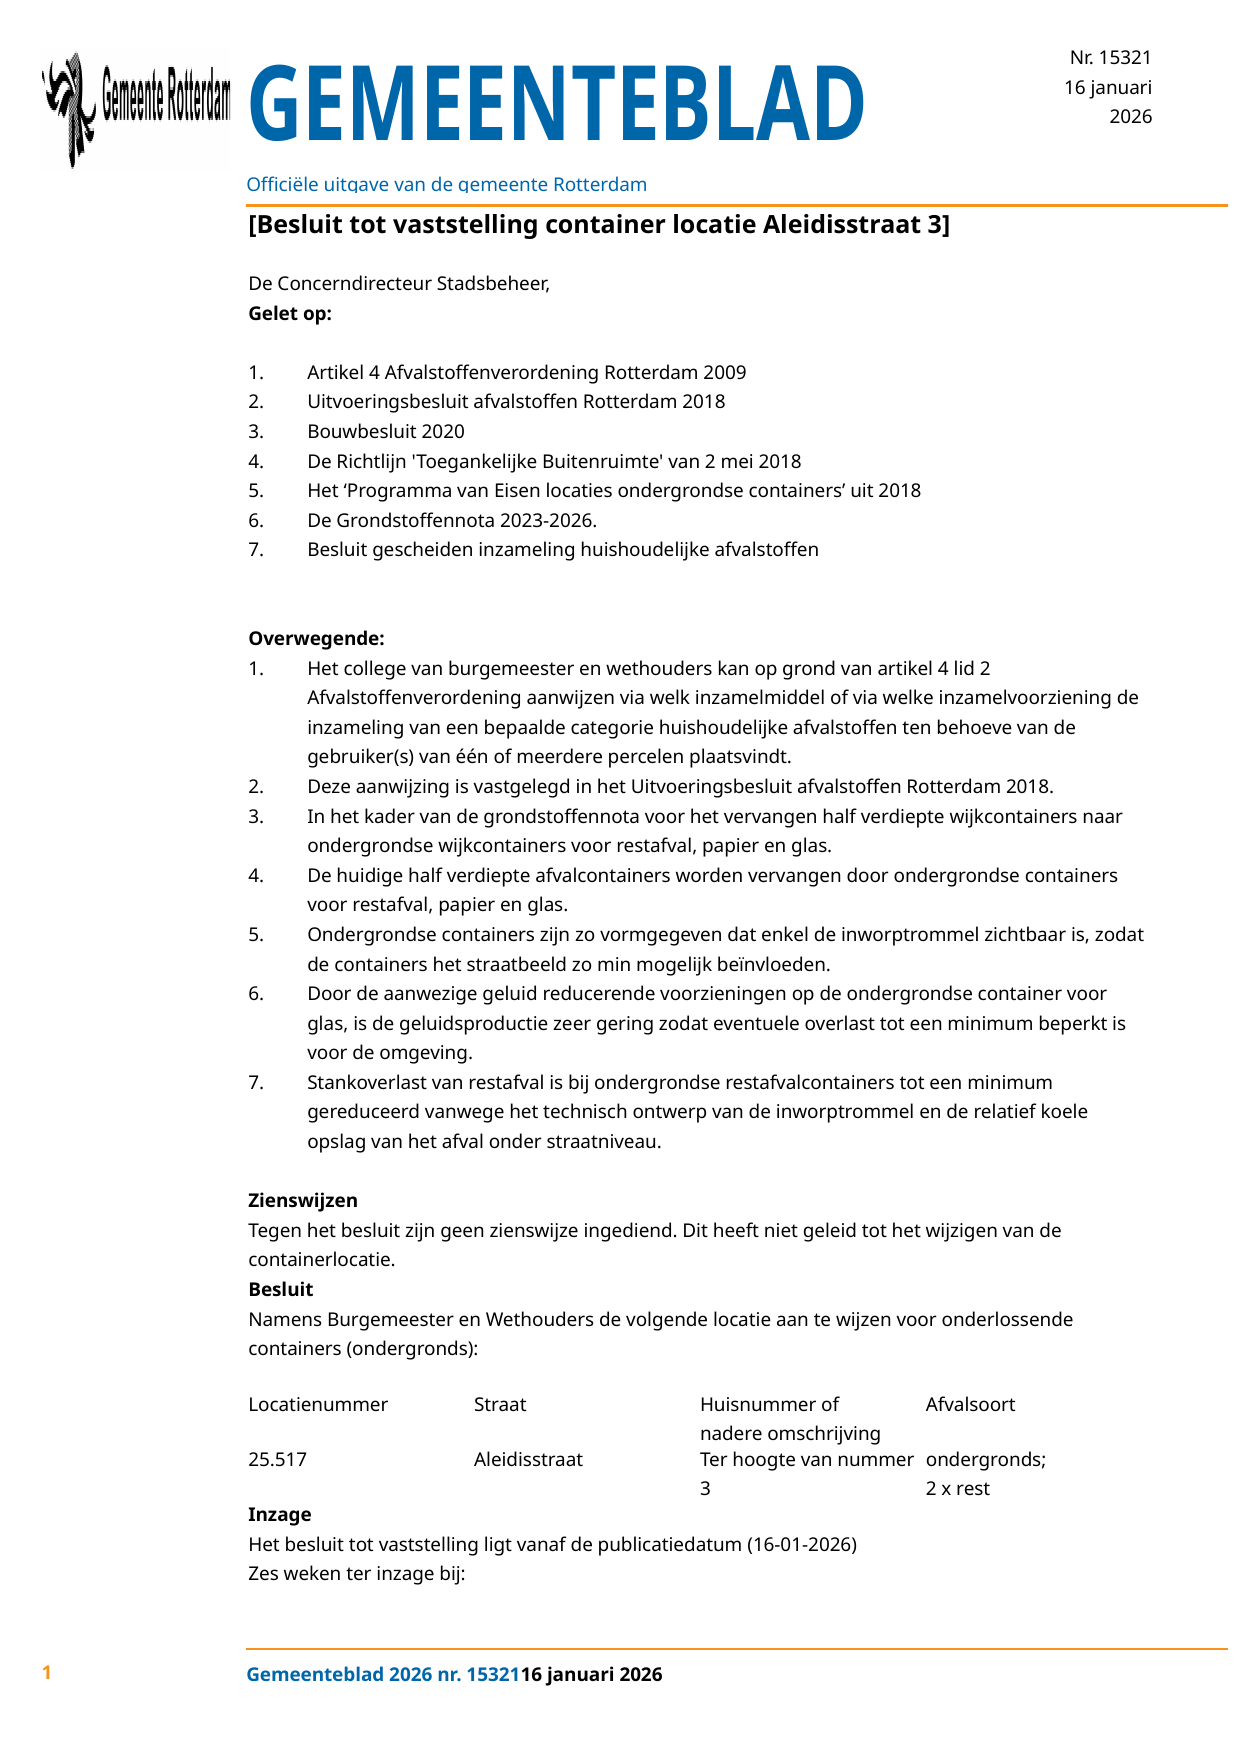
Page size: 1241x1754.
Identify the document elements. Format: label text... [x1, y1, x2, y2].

list Het college van burgemeester en wethouders kan op grond van artikel 4 lid 2 Afvalstoffenverordening aanwijzen via welk inzamelmiddel of via welke inzamelvoorziening de inzameling van een bepaalde categorie huishoudelijke afvalstoffen ten behoeve van de gebruiker(s) van één of meerdere percelen plaatsvindt. [248, 655, 1152, 769]
text De Concerndirecteur Stadsbeheer, [248, 270, 1152, 296]
text Zes weken ter inzage bij: [248, 1561, 1152, 1586]
list Bouwbesluit 2020 [248, 418, 1152, 444]
text [Besluit tot vaststelling container locatie Aleidisstraat 3] [248, 207, 1152, 241]
list De huidige half verdiepte afvalcontainers worden vervangen door ondergrondse containers voor restafval, papier en glas. [248, 862, 1152, 917]
list Stankoverlast van restafval is bij ondergrondse restafvalcontainers tot een minimum gereduceerd vanwege het technisch ontwerp van de inworptrommel en de relatief koele opslag van het afval onder straatniveau. [248, 1069, 1152, 1154]
text Het besluit tot vaststelling ligt vanaf de publicatiedatum (16-01-2026) [248, 1531, 1152, 1557]
table_cell Ter hoogte van nummer 3 [700, 1446, 926, 1501]
list Het ‘Programma van Eisen locaties ondergrondse containers’ uit 2018 [248, 477, 1152, 503]
text Tegen het besluit zijn geen zienswijze ingediend. Dit heeft niet geleid tot het wijzigen van de containerlocatie. [248, 1217, 1152, 1272]
table_header Locatienummer [248, 1391, 474, 1446]
table_cell ondergronds; 2 x rest [926, 1446, 1152, 1501]
list Besluit gescheiden inzameling huishoudelijke afvalstoffen [248, 537, 1152, 562]
table_cell 25.517 [248, 1446, 474, 1501]
list Ondergrondse containers zijn zo vormgegeven dat enkel de inworptrommel zichtbaar is, zodat de containers het straatbeeld zo min mogelijk beïnvloeden. [248, 921, 1152, 976]
picture [41, 47, 231, 172]
text Gelet op: [248, 300, 1152, 326]
list Deze aanwijzing is vastgelegd in het Uitvoeringsbesluit afvalstoffen Rotterdam 2018. [248, 773, 1152, 799]
table_header Straat [474, 1391, 700, 1446]
list In het kader van de grondstoffennota voor het vervangen half verdiepte wijkcontainers naar ondergrondse wijkcontainers voor restafval, papier en glas. [248, 803, 1152, 858]
list Artikel 4 Afvalstoffenverordening Rotterdam 2009 [248, 359, 1152, 385]
text Overwegende: [248, 625, 1152, 651]
table_header Huisnummer of nadere omschrijving [700, 1391, 926, 1446]
text Inzage [248, 1501, 1152, 1527]
table_cell Aleidisstraat [474, 1446, 700, 1501]
text Zienswijzen [248, 1187, 1152, 1213]
list Uitvoeringsbesluit afvalstoffen Rotterdam 2018 [248, 389, 1152, 414]
list De Richtlijn 'Toegankelijke Buitenruimte' van 2 mei 2018 [248, 448, 1152, 473]
text Namens Burgemeester en Wethouders de volgende locatie aan te wijzen voor onderlossende containers (ondergronds): [248, 1306, 1152, 1361]
table_header Afvalsoort [926, 1391, 1152, 1446]
list Door de aanwezige geluid reducerende voorzieningen op de ondergrondse container voor glas, is de geluidsproductie zeer gering zodat eventuele overlast tot een minimum beperkt is voor de omgeving. [248, 980, 1152, 1065]
list De Grondstoffennota 2023-2026. [248, 507, 1152, 533]
text Besluit [248, 1276, 1152, 1302]
